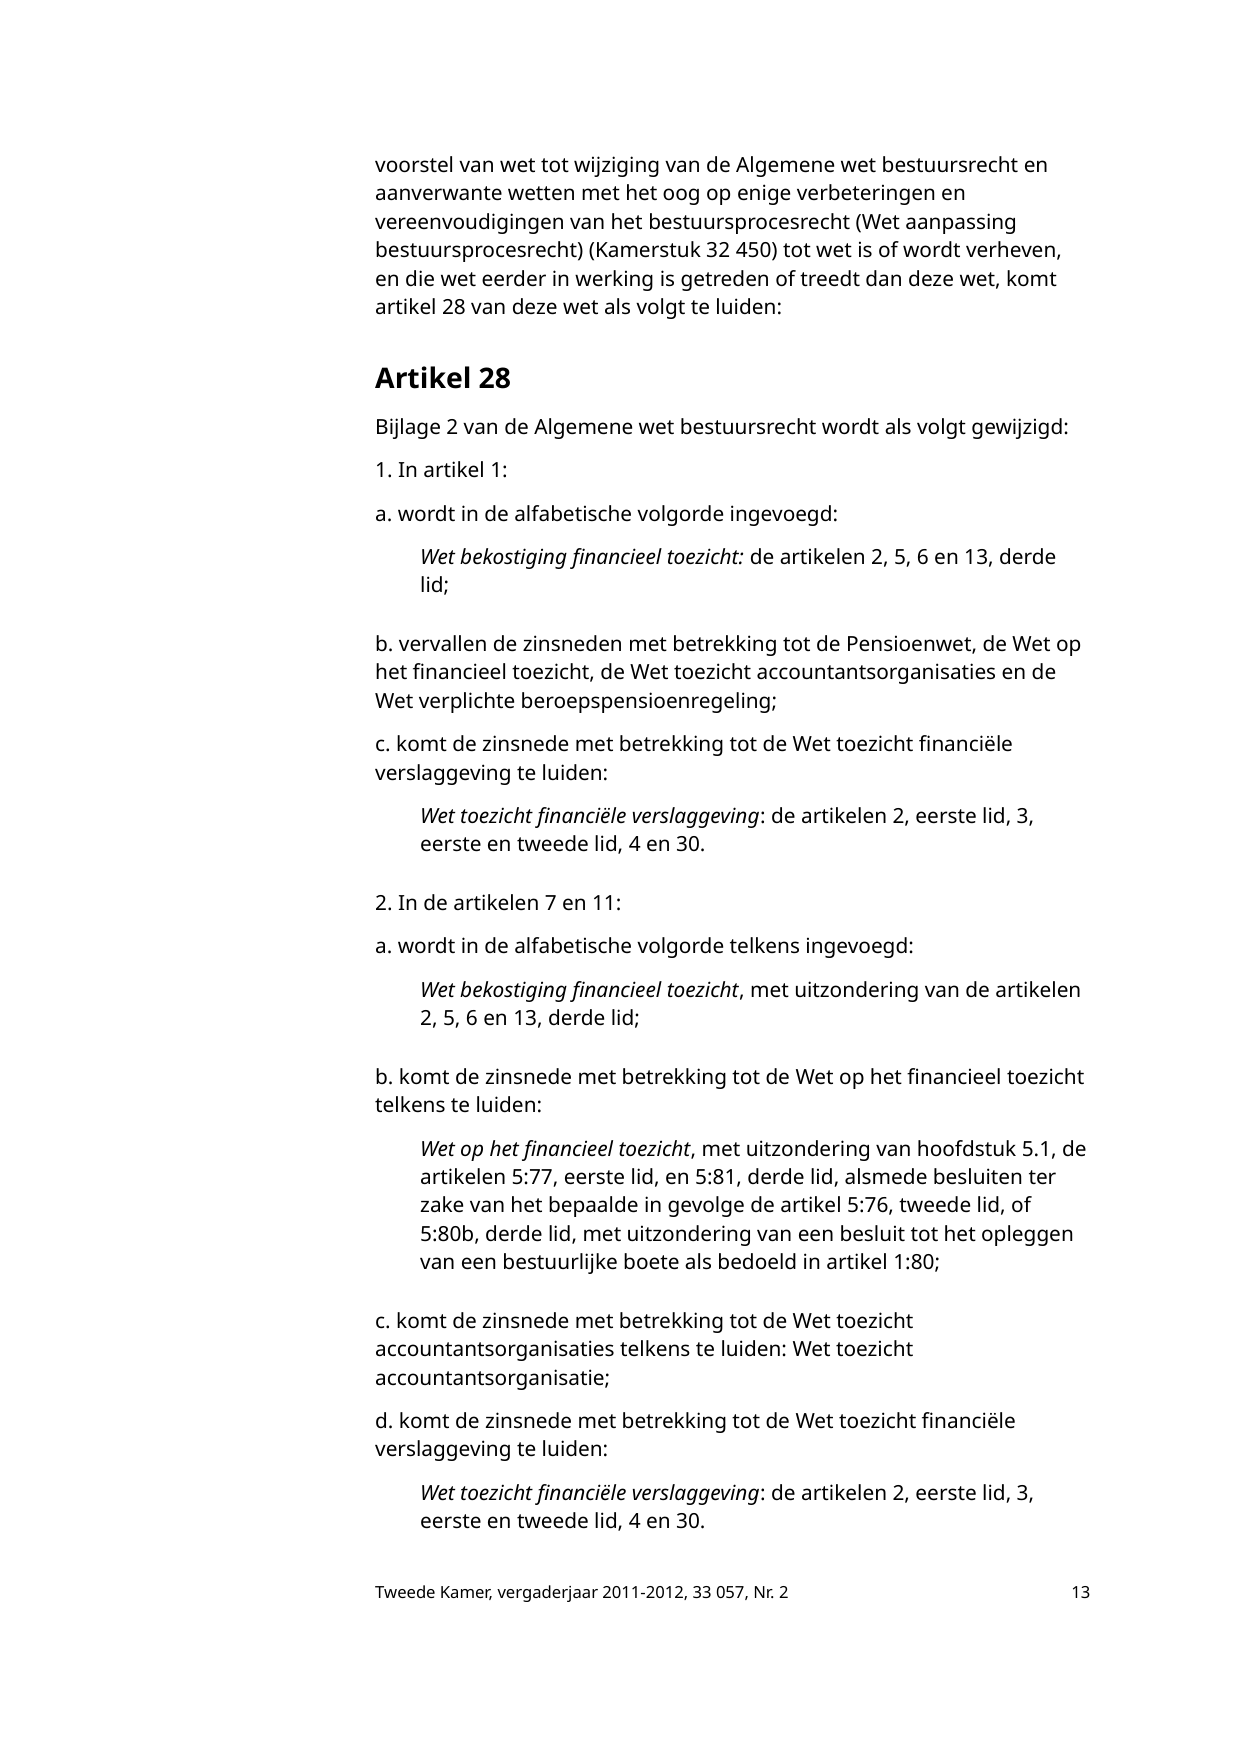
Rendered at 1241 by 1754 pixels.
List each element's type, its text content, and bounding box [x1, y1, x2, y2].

text Wet toezicht financiële verslaggeving: de artikelen 2, eerste lid, 3, eerste en tweede lid, 4 en 30. [420, 1478, 1090, 1535]
text a. wordt in de alfabetische volgorde ingevoegd: [375, 499, 1090, 527]
text Wet op het financieel toezicht, met uitzondering van hoofdstuk 5.1, de artikelen 5:77, eerste lid, en 5:81, derde lid, alsmede besluiten ter zake van het bepaalde in gevolge de artikel 5:76, tweede lid, of 5:80b, derde lid, met uitzondering van een besluit tot het opleggen van een bestuurlijke boete als bedoeld in artikel 1:80; [420, 1134, 1090, 1276]
text a. wordt in de alfabetische volgorde telkens ingevoegd: [375, 931, 1090, 960]
text b. vervallen de zinsneden met betrekking tot de Pensioenwet, de Wet op het financieel toezicht, de Wet toezicht accountantsorganisaties en de Wet verplichte beroepspensioenregeling; [375, 629, 1090, 714]
text Wet toezicht financiële verslaggeving: de artikelen 2, eerste lid, 3, eerste en tweede lid, 4 en 30. [420, 801, 1090, 858]
text c. komt de zinsnede met betrekking tot de Wet toezicht financiële verslaggeving te luiden: [375, 729, 1090, 786]
subtitle Artikel 28 [375, 358, 1090, 397]
text Wet bekostiging financieel toezicht, met uitzondering van de artikelen 2, 5, 6 en 13, derde lid; [420, 975, 1090, 1032]
text 2. In de artikelen 7 en 11: [375, 888, 1090, 916]
text d. komt de zinsnede met betrekking tot de Wet toezicht financiële verslaggeving te luiden: [375, 1406, 1090, 1463]
text 1. In artikel 1: [375, 455, 1090, 484]
text c. komt de zinsnede met betrekking tot de Wet toezicht accountantsorganisaties telkens te luiden: Wet toezicht accountantsorganisatie; [375, 1306, 1090, 1391]
text Bijlage 2 van de Algemene wet bestuursrecht wordt als volgt gewijzigd: [375, 412, 1090, 440]
text Wet bekostiging financieel toezicht: de artikelen 2, 5, 6 en 13, derde lid; [420, 542, 1090, 599]
text b. komt de zinsnede met betrekking tot de Wet op het financieel toezicht telkens te luiden: [375, 1062, 1090, 1119]
text voorstel van wet tot wijziging van de Algemene wet bestuursrecht en aanverwante wetten met het oog op enige verbeteringen en vereenvoudigingen van het bestuursprocesrecht (Wet aanpassing bestuursprocesrecht) (Kamerstuk 32 450) tot wet is of wordt verheven, en die wet eerder in werking is getreden of treedt dan deze wet, komt artikel 28 van deze wet als volgt te luiden: [375, 150, 1090, 321]
